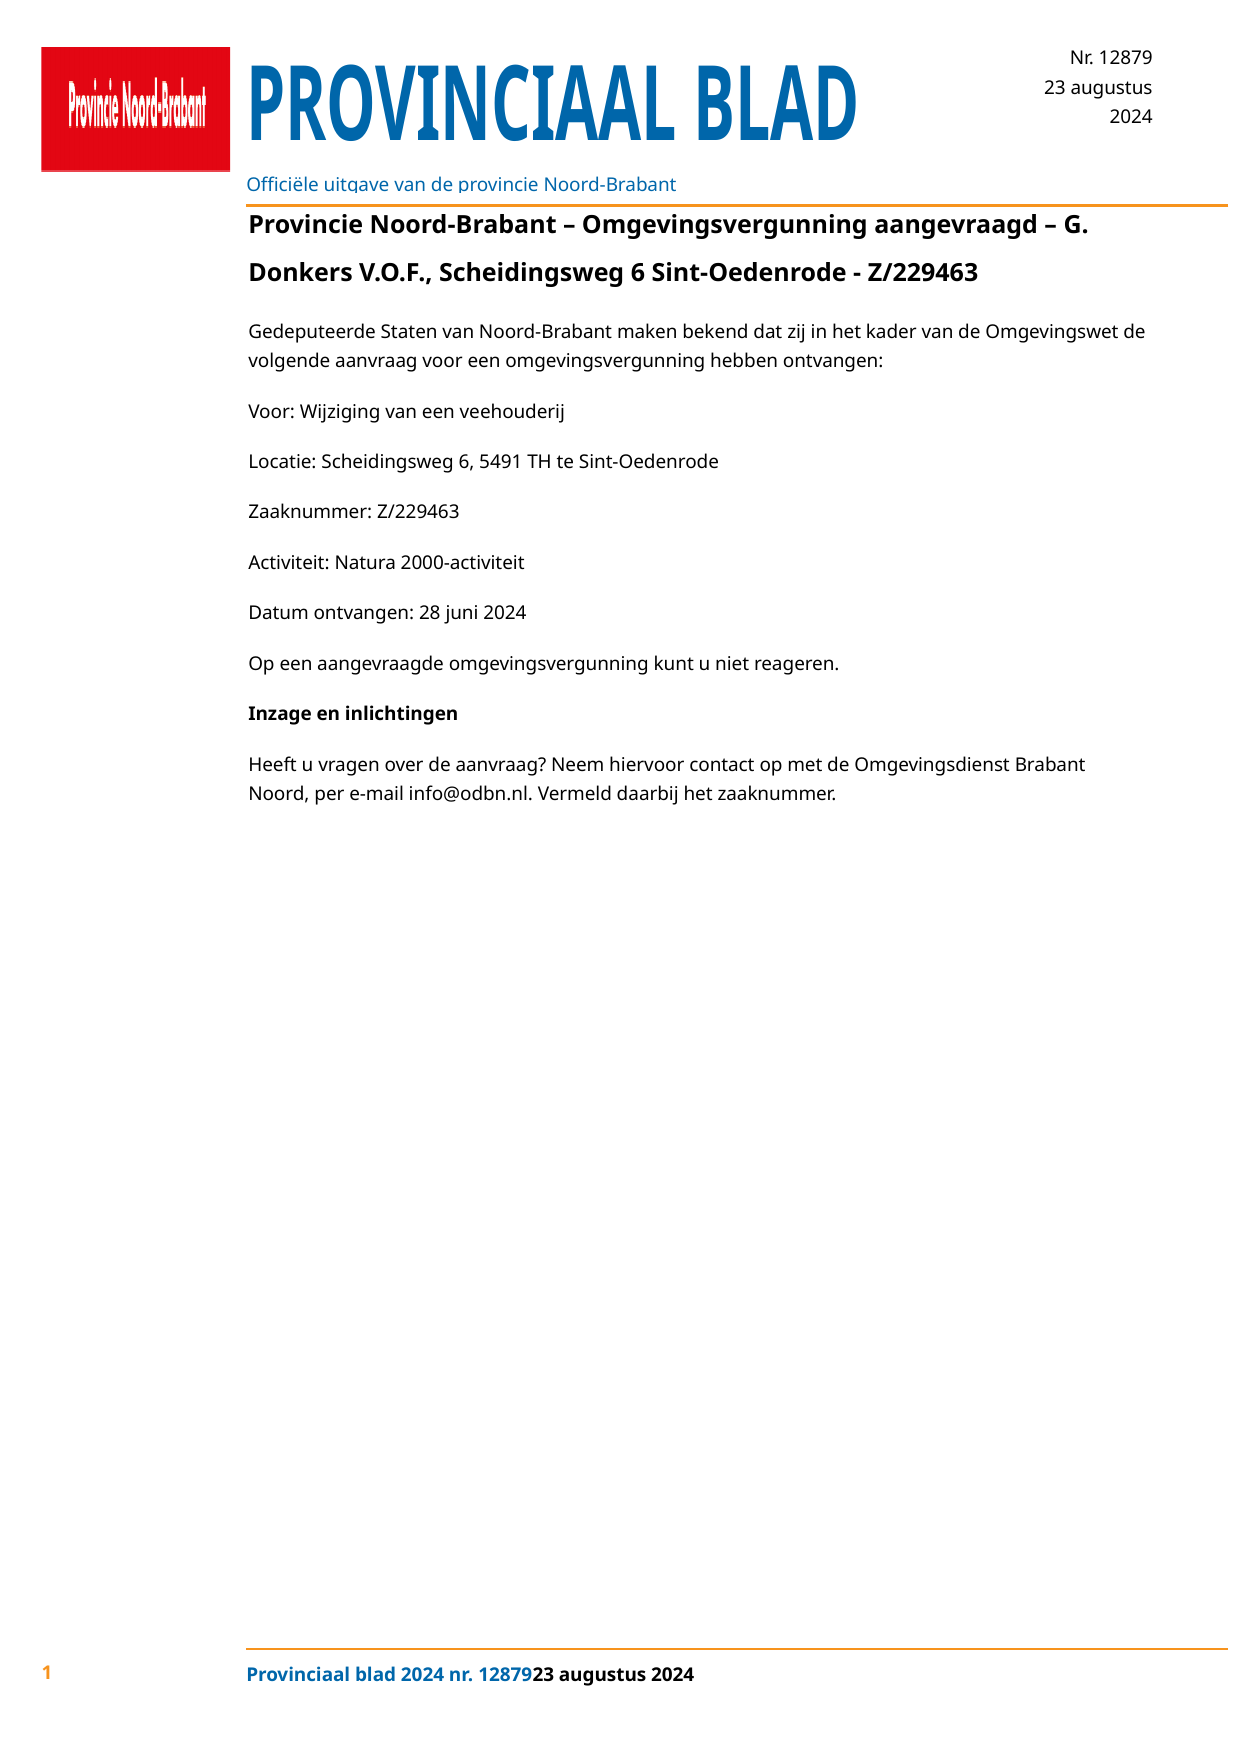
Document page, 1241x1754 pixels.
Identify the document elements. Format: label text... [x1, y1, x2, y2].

text Locatie: Scheidingsweg 6, 5491 TH te Sint-Oedenrode [248, 448, 1152, 474]
text Op een aangevraagde omgevingsvergunning kunt u niet reageren. [248, 650, 1152, 676]
text Activiteit: Natura 2000-activiteit [248, 549, 1152, 575]
text Heeft u vragen over de aanvraag? Neem hiervoor contact op met de Omgevingsdienst Brabant Noord, per e-mail info@odbn.nl. Vermeld daarbij het zaaknummer. [248, 751, 1152, 806]
text Gedeputeerde Staten van Noord-Brabant maken bekend dat zij in het kader van de Omgevingswet de volgende aanvraag voor een omgevingsvergunning hebben ontvangen: [248, 318, 1152, 373]
text Inzage en inlichtingen [248, 700, 1152, 726]
picture [41, 47, 231, 172]
text Datum ontvangen: 28 juni 2024 [248, 599, 1152, 625]
text Provincie Noord-Brabant – Omgevingsvergunning aangevraagd – G. Donkers V.O.F., Scheidingsweg 6 Sint-Oedenrode - Z/229463 [248, 207, 1152, 288]
text Zaaknummer: Z/229463 [248, 499, 1152, 524]
text Voor: Wijziging van een veehouderij [248, 398, 1152, 424]
